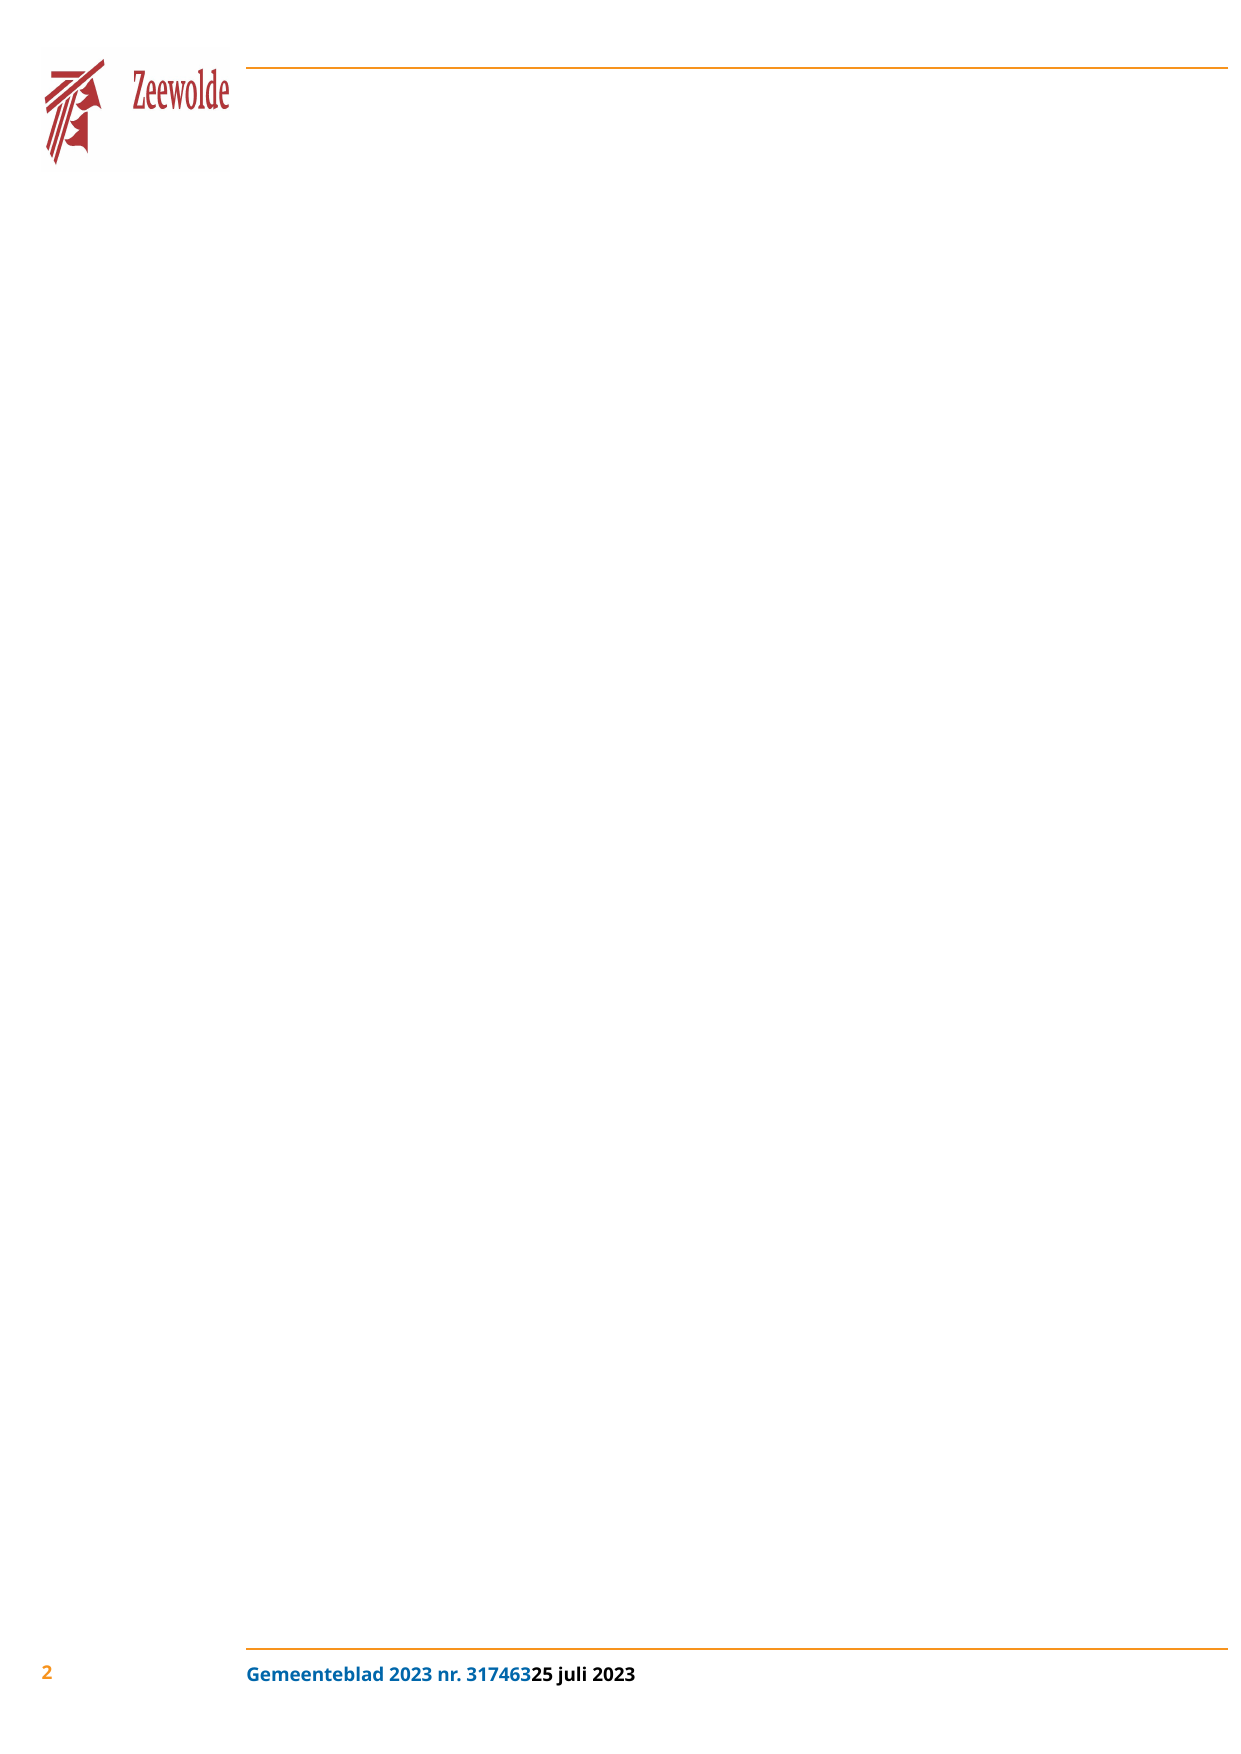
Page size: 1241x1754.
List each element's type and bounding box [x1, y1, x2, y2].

picture [41, 47, 231, 172]
